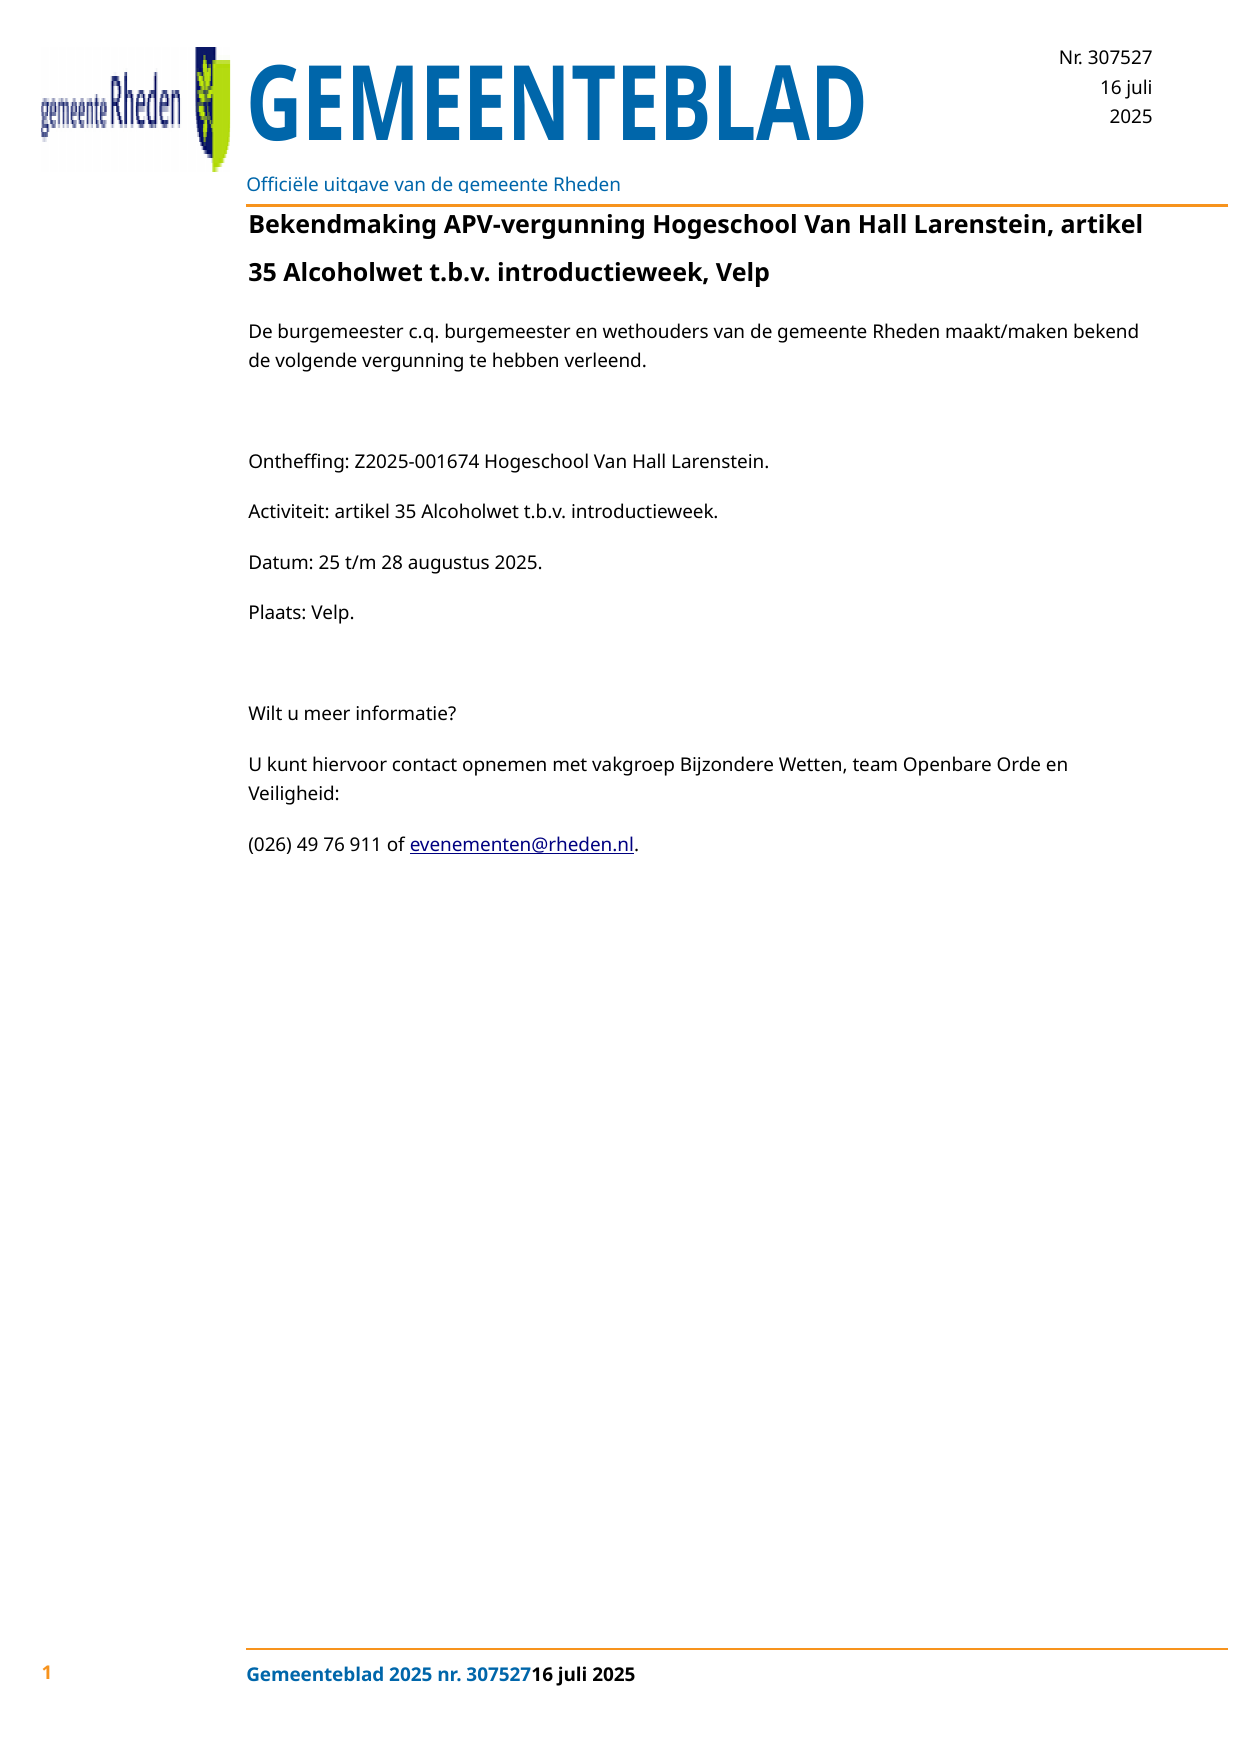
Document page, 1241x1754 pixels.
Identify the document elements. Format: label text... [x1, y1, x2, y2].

text Activiteit: artikel 35 Alcoholwet t.b.v. introductieweek. [248, 499, 1152, 524]
text Ontheffing: Z2025-001674 Hogeschool Van Hall Larenstein. [248, 448, 1152, 474]
text De burgemeester c.q. burgemeester en wethouders van de gemeente Rheden maakt/maken bekend de volgende vergunning te hebben verleend. [248, 318, 1152, 373]
text Wilt u meer informatie? [248, 700, 1152, 726]
text U kunt hiervoor contact opnemen met vakgroep Bijzondere Wetten, team Openbare Orde en Veiligheid: [248, 751, 1152, 806]
text Plaats: Velp. [248, 599, 1152, 625]
text Datum: 25 t/m 28 augustus 2025. [248, 549, 1152, 575]
text Bekendmaking APV-vergunning Hogeschool Van Hall Larenstein, artikel 35 Alcoholwet t.b.v. introductieweek, Velp [248, 207, 1152, 288]
text (026) 49 76 911 of evenementen@rheden.nl. [248, 831, 1152, 857]
picture [41, 47, 231, 172]
